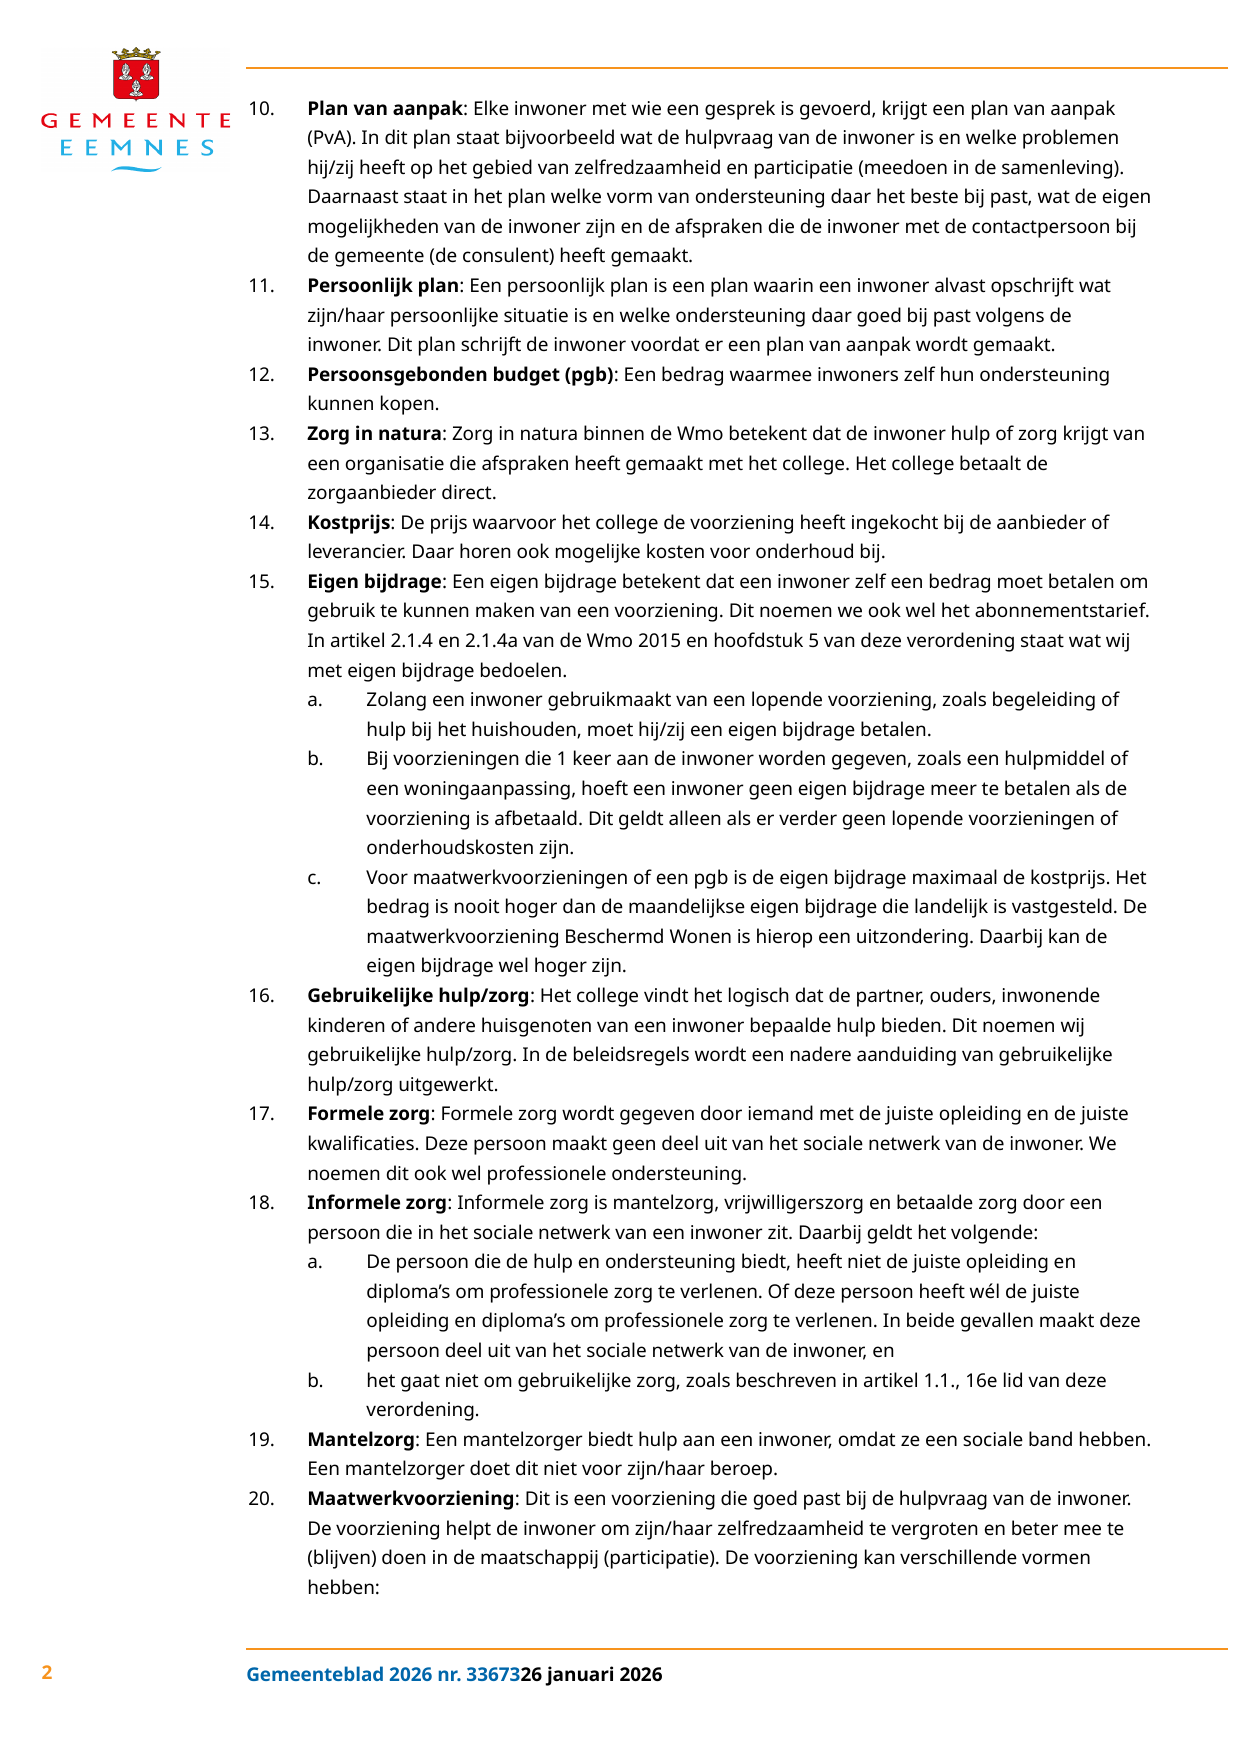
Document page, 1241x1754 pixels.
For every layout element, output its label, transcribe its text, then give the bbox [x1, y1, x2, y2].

list Informele zorg: Informele zorg is mantelzorg, vrijwilligerszorg en betaalde zorg door een persoon die in het sociale netwerk van een inwoner zit. Daarbij geldt het volgende: [248, 1189, 1152, 1245]
list Formele zorg: Formele zorg wordt gegeven door iemand met de juiste opleiding en de juiste kwalificaties. Deze persoon maakt geen deel uit van het sociale netwerk van de inwoner. We noemen dit ook wel professionele ondersteuning. [248, 1101, 1152, 1186]
list Voor maatwerkvoorzieningen of een pgb is de eigen bijdrage maximaal de kostprijs. Het bedrag is nooit hoger dan de maandelijkse eigen bijdrage die landelijk is vastgesteld. De maatwerkvoorziening Beschermd Wonen is hierop een uitzondering. Daarbij kan de eigen bijdrage wel hoger zijn. [307, 864, 1152, 978]
list Eigen bijdrage: Een eigen bijdrage betekent dat een inwoner zelf een bedrag moet betalen om gebruik te kunnen maken van een voorziening. Dit noemen we ook wel het abonnementstarief. In artikel 2.1.4 en 2.1.4a van de Wmo 2015 en hoofdstuk 5 van deze verordening staat wat wij met eigen bijdrage bedoelen. [248, 568, 1152, 683]
list Kostprijs: De prijs waarvoor het college de voorziening heeft ingekocht bij de aanbieder of leverancier. Daar horen ook mogelijke kosten voor onderhoud bij. [248, 509, 1152, 564]
list het gaat niet om gebruikelijke zorg, zoals beschreven in artikel 1.1., 16e lid van deze verordening. [307, 1367, 1152, 1422]
list Gebruikelijke hulp/zorg: Het college vindt het logisch dat de partner, ouders, inwonende kinderen of andere huisgenoten van een inwoner bepaalde hulp bieden. Dit noemen wij gebruikelijke hulp/zorg. In de beleidsregels wordt een nadere aanduiding van gebruikelijke hulp/zorg uitgewerkt. [248, 982, 1152, 1097]
list Persoonsgebonden budget (pgb): Een bedrag waarmee inwoners zelf hun ondersteuning kunnen kopen. [248, 361, 1152, 416]
list Zolang een inwoner gebruikmaakt van een lopende voorziening, zoals begeleiding of hulp bij het huishouden, moet hij/zij een eigen bijdrage betalen. [307, 686, 1152, 742]
list Persoonlijk plan: Een persoonlijk plan is een plan waarin een inwoner alvast opschrijft wat zijn/haar persoonlijke situatie is en welke ondersteuning daar goed bij past volgens de inwoner. Dit plan schrijft de inwoner voordat er een plan van aanpak wordt gemaakt. [248, 272, 1152, 357]
list De persoon die de hulp en ondersteuning biedt, heeft niet de juiste opleiding en diploma’s om professionele zorg te verlenen. Of deze persoon heeft wél de juiste opleiding en diploma’s om professionele zorg te verlenen. In beide gevallen maakt deze persoon deel uit van het sociale netwerk van de inwoner, en [307, 1248, 1152, 1363]
list Maatwerkvoorziening: Dit is een voorziening die goed past bij de hulpvraag van de inwoner. De voorziening helpt de inwoner om zijn/haar zelfredzaamheid te vergroten en beter mee te (blijven) doen in de maatschappij (participatie). De voorziening kan verschillende vormen hebben: [248, 1485, 1152, 1600]
list Plan van aanpak: Elke inwoner met wie een gesprek is gevoerd, krijgt een plan van aanpak (PvA). In dit plan staat bijvoorbeeld wat de hulpvraag van de inwoner is en welke problemen hij/zij heeft op het gebied van zelfredzaamheid en participatie (meedoen in de samenleving). Daarnaast staat in het plan welke vorm van ondersteuning daar het beste bij past, wat de eigen mogelijkheden van de inwoner zijn en de afspraken die de inwoner met de contactpersoon bij de gemeente (de consulent) heeft gemaakt. [248, 95, 1152, 268]
list Zorg in natura: Zorg in natura binnen de Wmo betekent dat de inwoner hulp of zorg krijgt van een organisatie die afspraken heeft gemaakt met het college. Het college betaalt de zorgaanbieder direct. [248, 420, 1152, 505]
list Bij voorzieningen die 1 keer aan de inwoner worden gegeven, zoals een hulpmiddel of een woningaanpassing, hoeft een inwoner geen eigen bijdrage meer te betalen als de voorziening is afbetaald. Dit geldt alleen als er verder geen lopende voorzieningen of onderhoudskosten zijn. [307, 746, 1152, 860]
picture [41, 47, 231, 172]
list Mantelzorg: Een mantelzorger biedt hulp aan een inwoner, omdat ze een sociale band hebben. Een mantelzorger doet dit niet voor zijn/haar beroep. [248, 1426, 1152, 1481]
